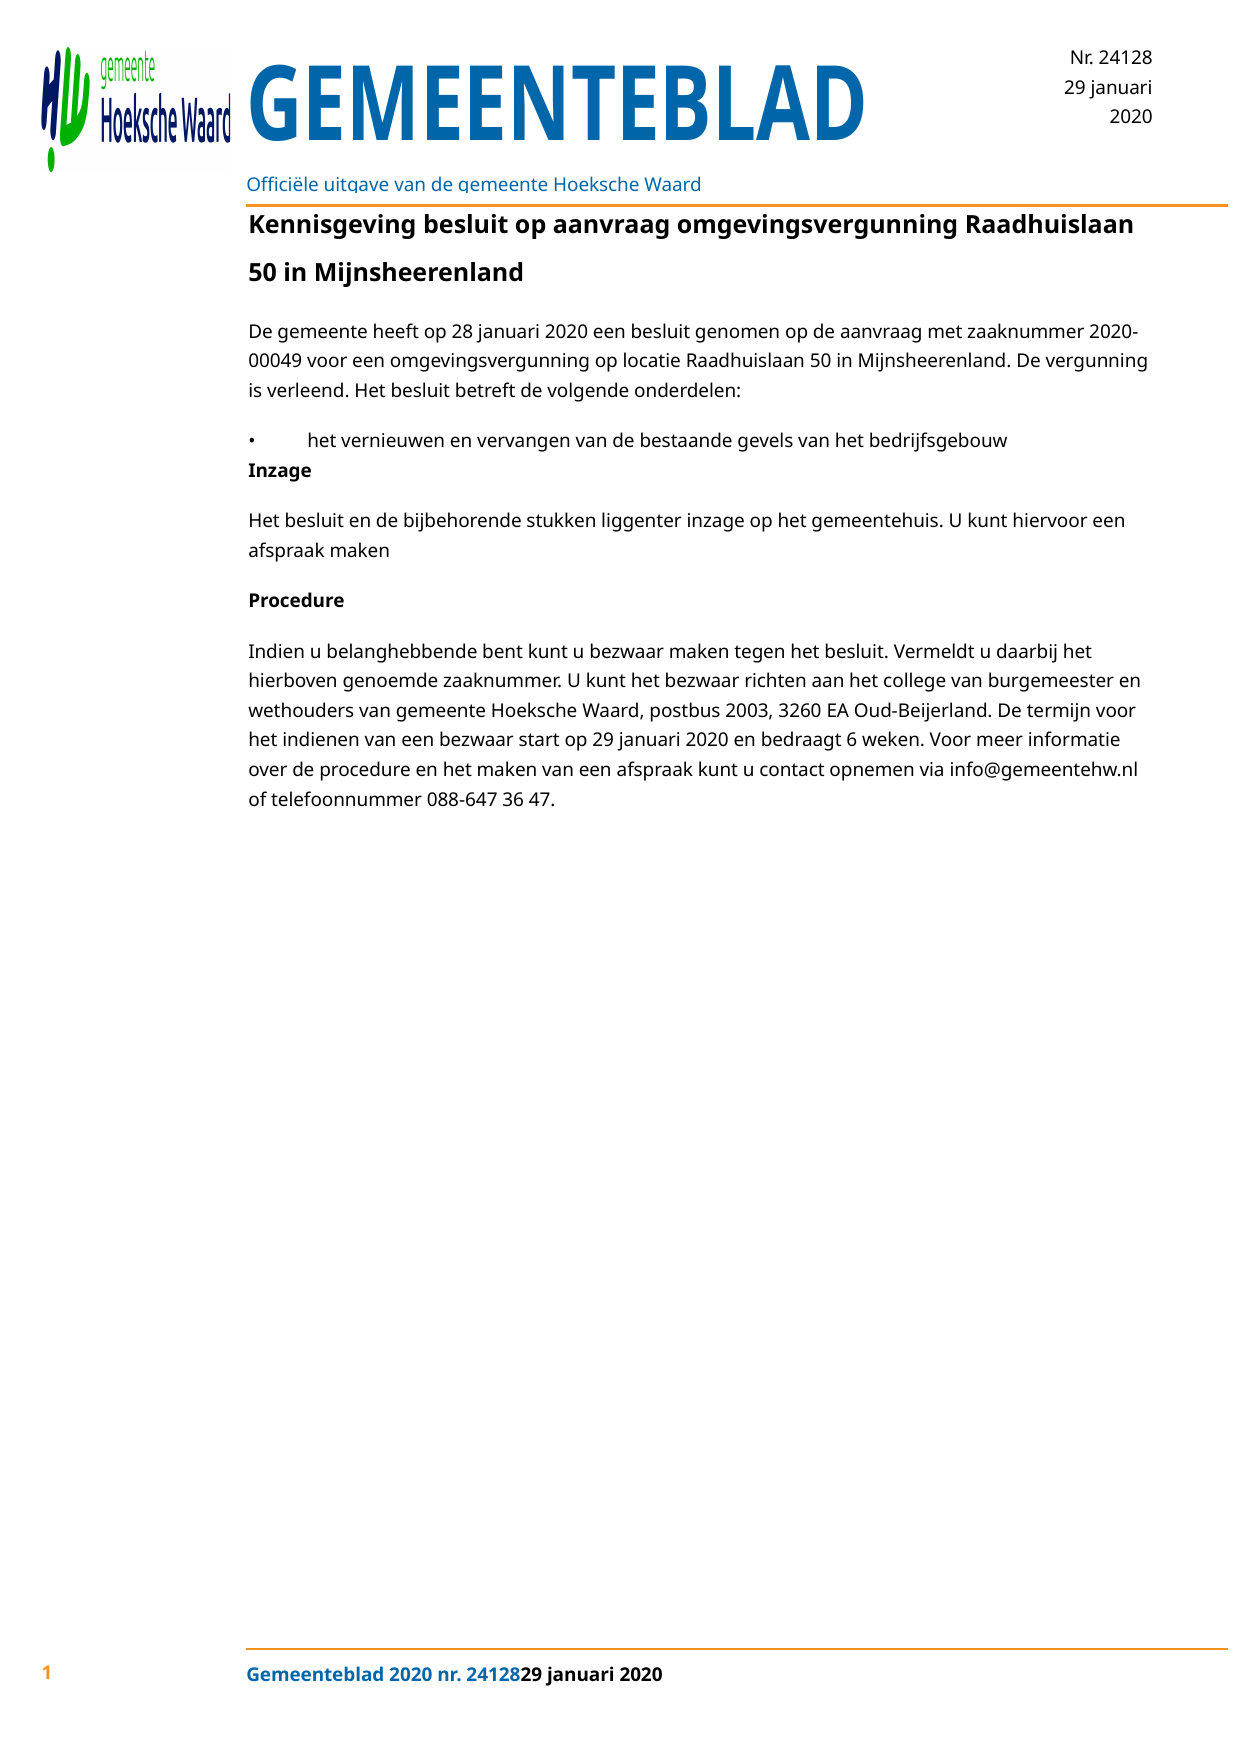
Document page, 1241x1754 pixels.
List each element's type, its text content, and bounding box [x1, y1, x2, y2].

text Procedure [248, 587, 1152, 613]
text Het besluit en de bijbehorende stukken liggenter inzage op het gemeentehuis. U kunt hiervoor een afspraak maken [248, 507, 1152, 563]
text Inzage [248, 457, 1152, 483]
text Kennisgeving besluit op aanvraag omgevingsvergunning Raadhuislaan 50 in Mijnsheerenland [248, 207, 1152, 288]
picture [41, 47, 231, 172]
text Indien u belanghebbende bent kunt u bezwaar maken tegen het besluit. Vermeldt u daarbij het hierboven genoemde zaaknummer. U kunt het bezwaar richten aan het college van burgemeester en wethouders van gemeente Hoeksche Waard, postbus 2003, 3260 EA Oud-Beijerland. De termijn voor het indienen van een bezwaar start op 29 januari 2020 en bedraagt 6 weken. Voor meer informatie over de procedure en het maken van een afspraak kunt u contact opnemen via info@gemeentehw.nl of telefoonnummer 088-647 36 47. [248, 638, 1152, 812]
text De gemeente heeft op 28 januari 2020 een besluit genomen op de aanvraag met zaaknummer 2020-00049 voor een omgevingsvergunning op locatie Raadhuislaan 50 in Mijnsheerenland. De vergunning is verleend. Het besluit betreft de volgende onderdelen: [248, 318, 1152, 403]
list het vernieuwen en vervangen van de bestaande gevels van het bedrijfsgebouw [248, 427, 1152, 453]
